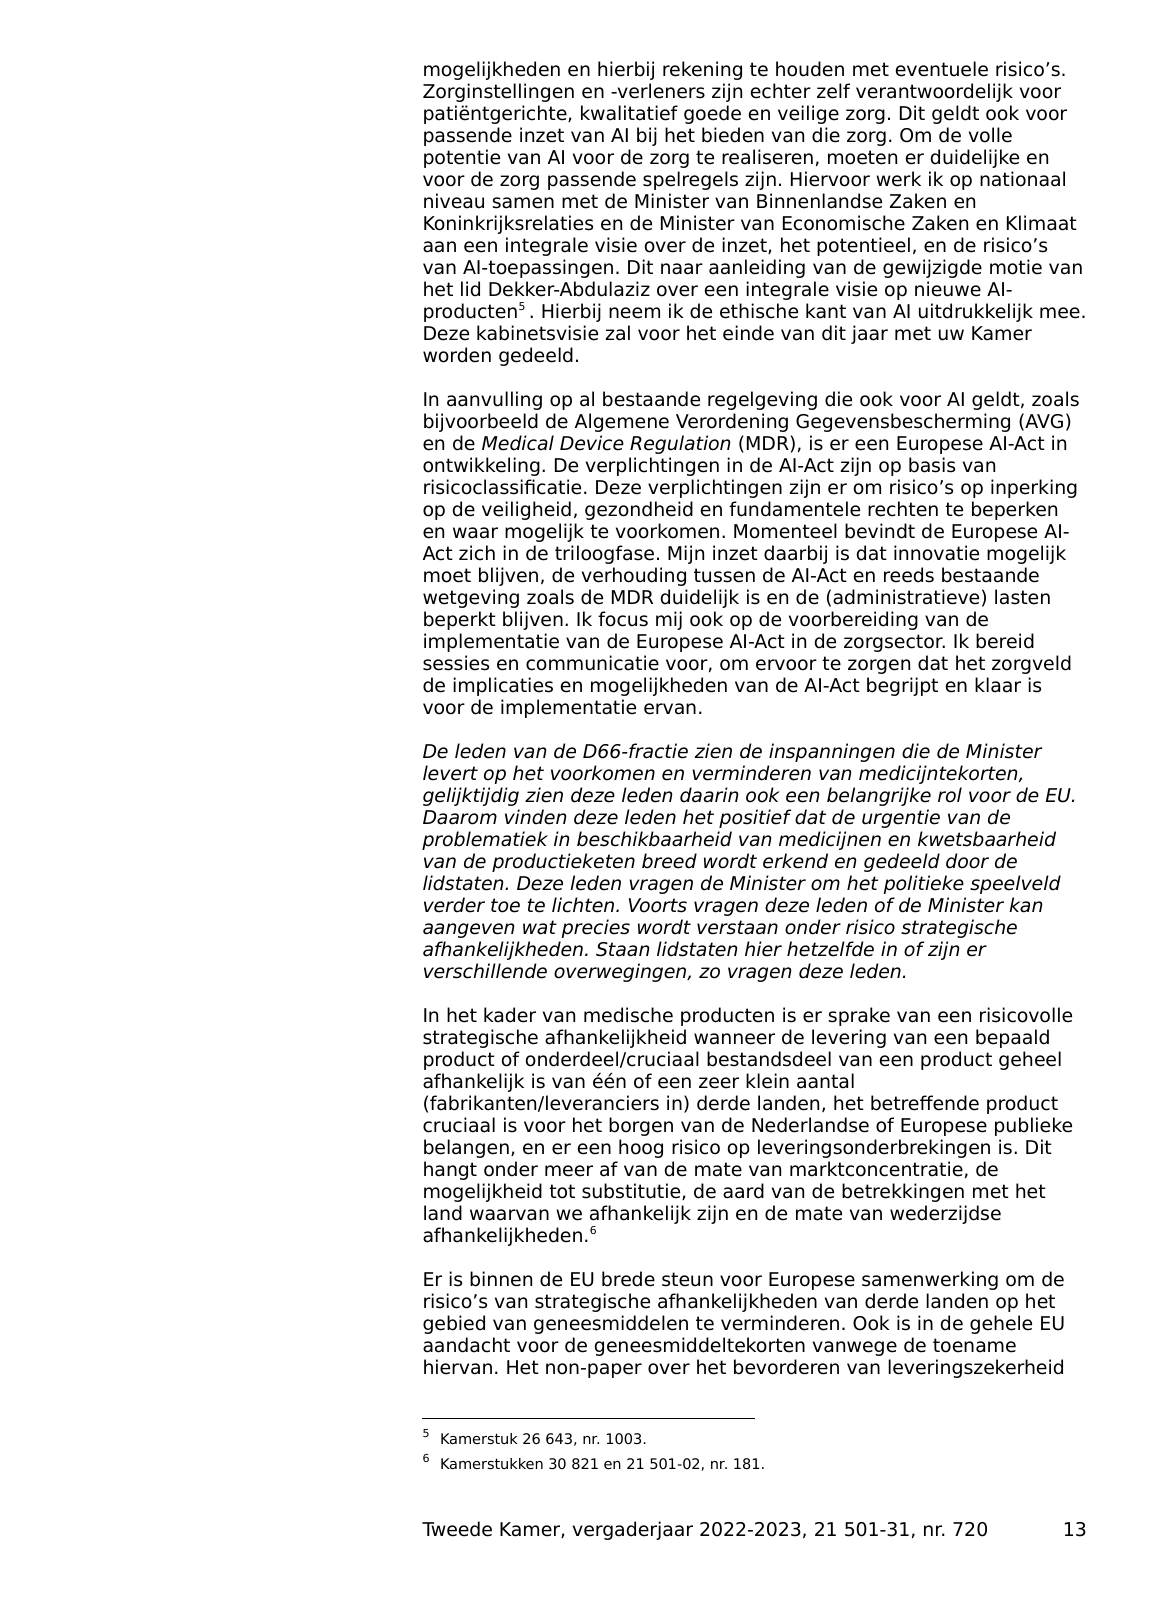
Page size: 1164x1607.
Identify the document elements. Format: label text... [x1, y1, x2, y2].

text mogelijkheden en hierbij rekening te houden met eventuele risico’s. Zorginstellingen en -verleners zijn echter zelf verantwoordelijk voor patiëntgerichte, kwalitatief goede en veilige zorg. Dit geldt ook voor passende inzet van AI bij het bieden van die zorg. Om de volle potentie van AI voor de zorg te realiseren, moeten er duidelijke en voor de zorg passende spelregels zijn. Hiervoor werk ik op nationaal niveau samen met de Minister van Binnenlandse Zaken en Koninkrijksrelaties en de Minister van Economische Zaken en Klimaat aan een integrale visie over de inzet, het potentieel, en de risico’s van AI-toepassingen. Dit naar aanleiding van de gewijzigde motie van het lid Dekker-Abdulaziz over een integrale visie op nieuwe AI-producten. Hierbij neem ik de ethische kant van AI uitdrukkelijk mee. Deze kabinetsvisie zal voor het einde van dit jaar met uw Kamer worden gedeeld. [422, 59, 1087, 367]
text Er is binnen de EU brede steun voor Europese samenwerking om de risico’s van strategische afhankelijkheden van derde landen op het gebied van geneesmiddelen te verminderen. Ook is in de gehele EU aandacht voor de geneesmiddeltekorten vanwege de toename hiervan. Het non-paper over het bevorderen van leveringszekerheid [422, 1269, 1087, 1379]
text In het kader van medische producten is er sprake van een risicovolle strategische afhankelijkheid wanneer de levering van een bepaald product of onderdeel/cruciaal bestandsdeel van een product geheel afhankelijk is van één of een zeer klein aantal (fabrikanten/leveranciers in) derde landen, het betreffende product cruciaal is voor het borgen van de Nederlandse of Europese publieke belangen, en er een hoog risico op leveringsonderbrekingen is. Dit hangt onder meer af van de mate van marktconcentratie, de mogelijkheid tot substitutie, de aard van de betrekkingen met het land waarvan we afhankelijk zijn en de mate van wederzijdse afhankelijkheden. [422, 1005, 1087, 1247]
text Kamerstuk 26 643, nr. 1003. [422, 1427, 1087, 1449]
text Kamerstukken 30 821 en 21 501-02, nr. 181. [422, 1452, 1087, 1474]
text In aanvulling op al bestaande regelgeving die ook voor AI geldt, zoals bijvoorbeeld de Algemene Verordening Gegevensbescherming (AVG) en de Medical Device Regulation (MDR), is er een Europese AI-Act in ontwikkeling. De verplichtingen in de AI-Act zijn op basis van risicoclassificatie. Deze verplichtingen zijn er om risico’s op inperking op de veiligheid, gezondheid en fundamentele rechten te beperken en waar mogelijk te voorkomen. Momenteel bevindt de Europese AI-Act zich in de triloogfase. Mijn inzet daarbij is dat innovatie mogelijk moet blijven, de verhouding tussen de AI-Act en reeds bestaande wetgeving zoals de MDR duidelijk is en de (administratieve) lasten beperkt blijven. Ik focus mij ook op de voorbereiding van de implementatie van de Europese AI-Act in de zorgsector. Ik bereid sessies en communicatie voor, om ervoor te zorgen dat het zorgveld de implicaties en mogelijkheden van de AI-Act begrijpt en klaar is voor de implementatie ervan. [422, 389, 1087, 719]
text De leden van de D66-fractie zien de inspanningen die de Minister levert op het voorkomen en verminderen van medicijntekorten, gelijktijdig zien deze leden daarin ook een belangrijke rol voor de EU. Daarom vinden deze leden het positief dat de urgentie van de problematiek in beschikbaarheid van medicijnen en kwetsbaarheid van de productieketen breed wordt erkend en gedeeld door de lidstaten. Deze leden vragen de Minister om het politieke speelveld verder toe te lichten. Voorts vragen deze leden of de Minister kan aangeven wat precies wordt verstaan onder risico strategische afhankelijkheden. Staan lidstaten hier hetzelfde in of zijn er verschillende overwegingen, zo vragen deze leden. [422, 741, 1087, 983]
